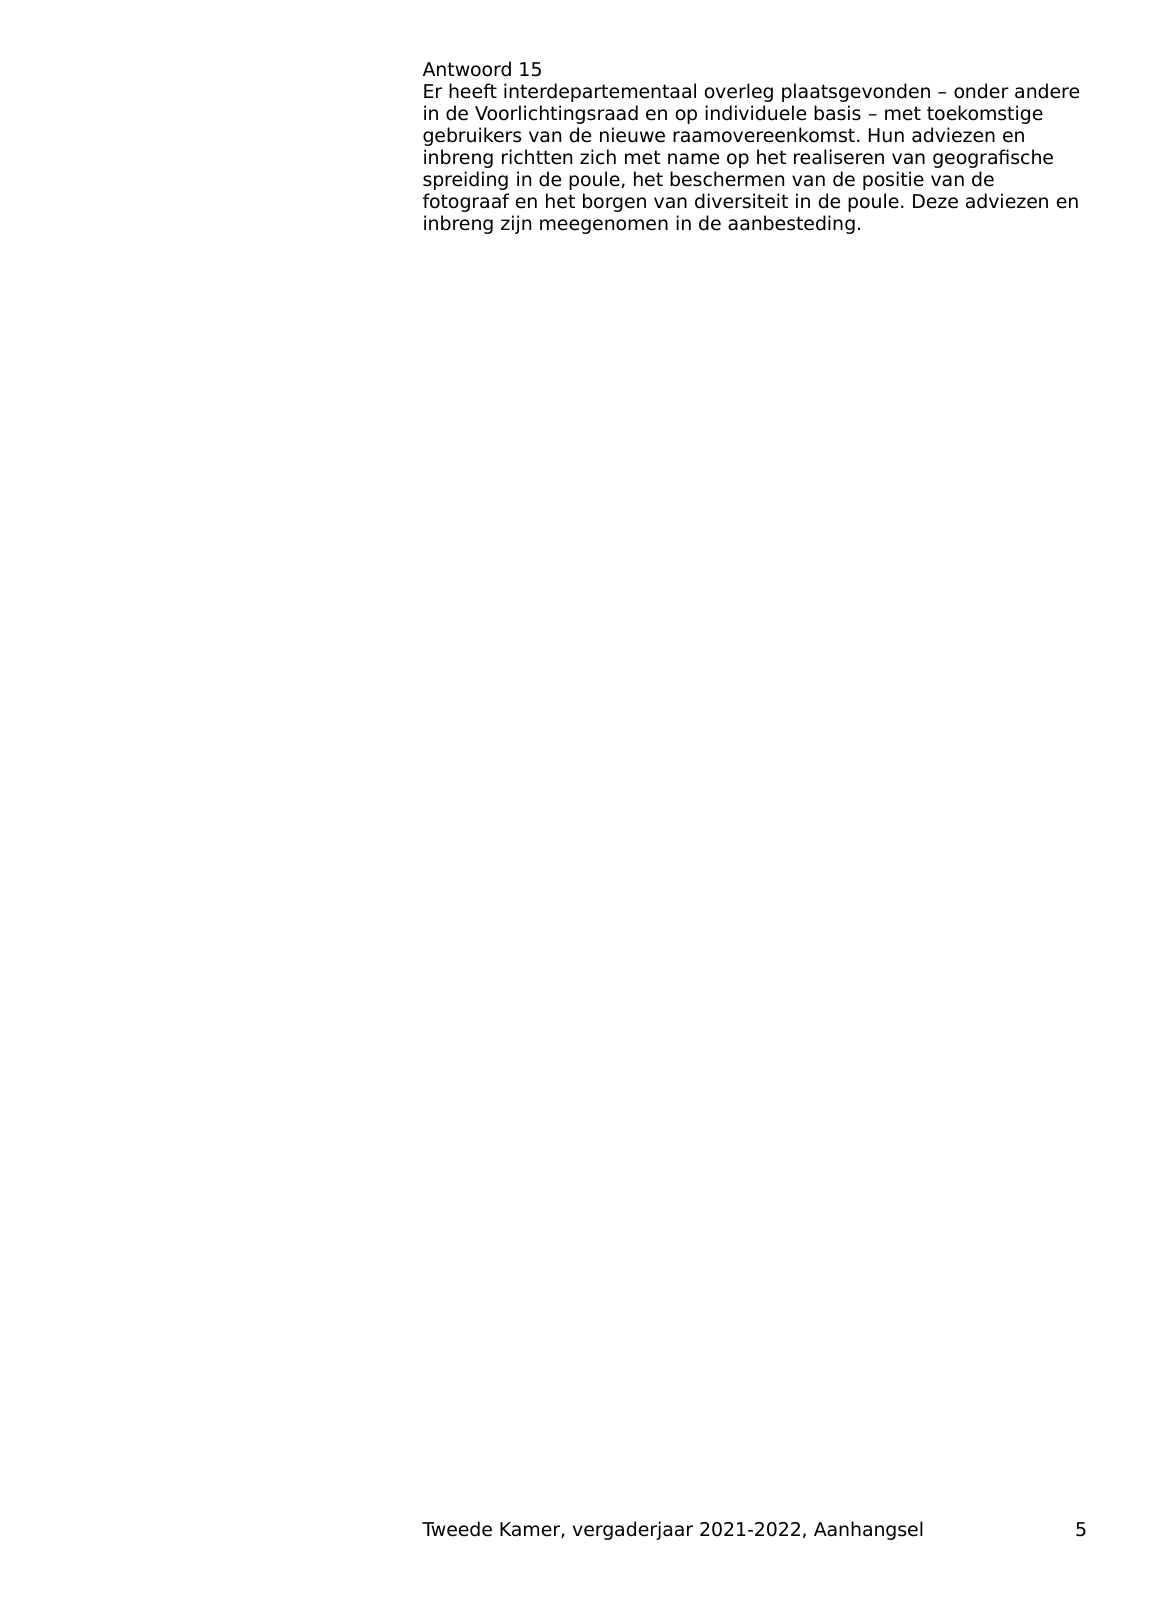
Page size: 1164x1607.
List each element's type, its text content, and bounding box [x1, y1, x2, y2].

text Antwoord 15 [422, 59, 1087, 81]
text Er heeft interdepartementaal overleg plaatsgevonden – onder andere in de Voorlichtingsraad en op individuele basis – met toekomstige gebruikers van de nieuwe raamovereenkomst. Hun adviezen en inbreng richtten zich met name op het realiseren van geografische spreiding in de poule, het beschermen van de positie van de fotograaf en het borgen van diversiteit in de poule. Deze adviezen en inbreng zijn meegenomen in de aanbesteding. [422, 81, 1087, 235]
